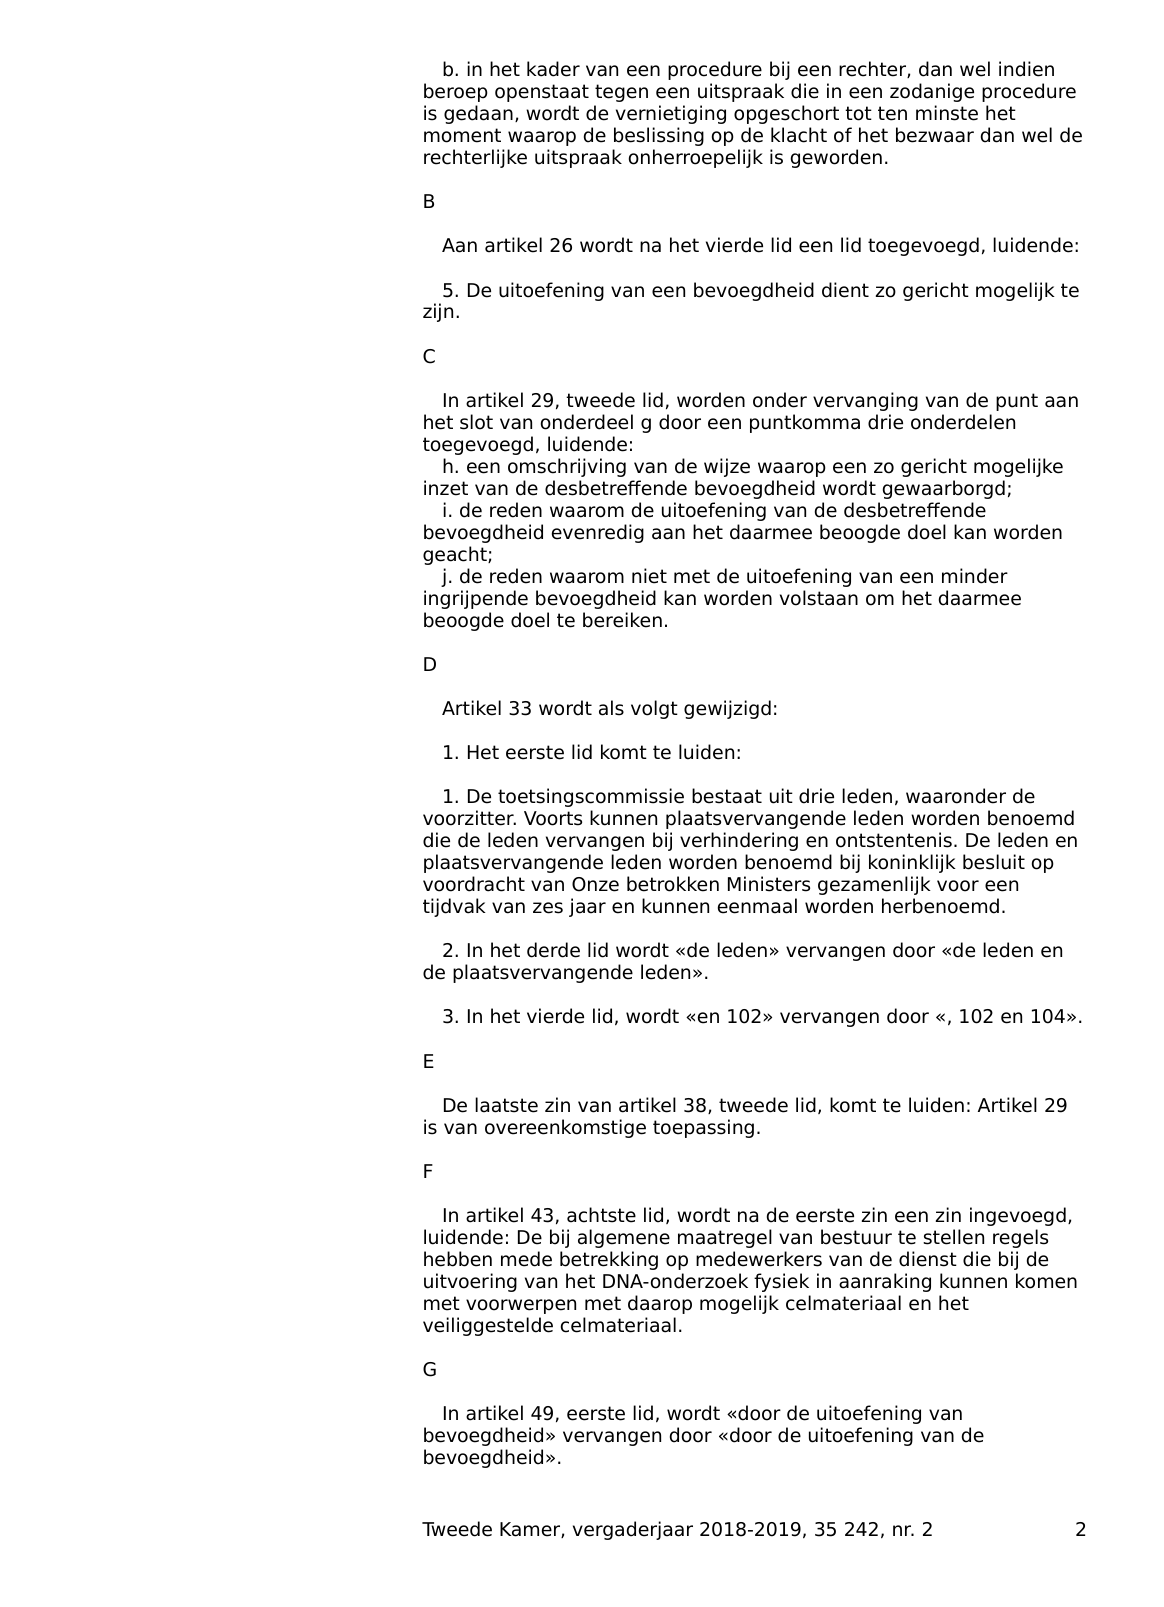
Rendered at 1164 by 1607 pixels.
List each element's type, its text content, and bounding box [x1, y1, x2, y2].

text In artikel 43, achtste lid, wordt na de eerste zin een zin ingevoegd, luidende: De bij algemene maatregel van bestuur te stellen regels hebben mede betrekking op medewerkers van de dienst die bij de uitvoering van het DNA-onderzoek fysiek in aanraking kunnen komen met voorwerpen met daarop mogelijk celmateriaal en het veiliggestelde celmateriaal. [422, 1205, 1087, 1337]
text 3. In het vierde lid, wordt «en 102» vervangen door «, 102 en 104». [422, 1006, 1087, 1028]
text In artikel 29, tweede lid, worden onder vervanging van de punt aan het slot van onderdeel g door een puntkomma drie onderdelen toegevoegd, luidende: [422, 390, 1087, 456]
text De laatste zin van artikel 38, tweede lid, komt te luiden: Artikel 29 is van overeenkomstige toepassing. [422, 1095, 1087, 1139]
text G [422, 1359, 1087, 1381]
text C [422, 346, 1087, 368]
text 1. Het eerste lid komt te luiden: [422, 742, 1087, 764]
text E [422, 1051, 1087, 1073]
text 1. De toetsingscommissie bestaat uit drie leden, waaronder de voorzitter. Voorts kunnen plaatsvervangende leden worden benoemd die de leden vervangen bij verhindering en ontstentenis. De leden en plaatsvervangende leden worden benoemd bij koninklijk besluit op voordracht van Onze betrokken Ministers gezamenlijk voor een tijdvak van zes jaar en kunnen eenmaal worden herbenoemd. [422, 786, 1087, 918]
text In artikel 49, eerste lid, wordt «door de uitoefening van bevoegdheid» vervangen door «door de uitoefening van de bevoegdheid». [422, 1403, 1087, 1469]
text j. de reden waarom niet met de uitoefening van een minder ingrijpende bevoegdheid kan worden volstaan om het daarmee beoogde doel te bereiken. [422, 566, 1087, 632]
text Artikel 33 wordt als volgt gewijzigd: [422, 698, 1087, 720]
text F [422, 1161, 1087, 1183]
text D [422, 654, 1087, 676]
text h. een omschrijving van de wijze waarop een zo gericht mogelijke inzet van de desbetreffende bevoegdheid wordt gewaarborgd; [422, 456, 1087, 500]
text b. in het kader van een procedure bij een rechter, dan wel indien beroep openstaat tegen een uitspraak die in een zodanige procedure is gedaan, wordt de vernietiging opgeschort tot ten minste het moment waarop de beslissing op de klacht of het bezwaar dan wel de rechterlijke uitspraak onherroepelijk is geworden. [422, 59, 1087, 169]
text 5. De uitoefening van een bevoegdheid dient zo gericht mogelijk te zijn. [422, 279, 1087, 323]
text Aan artikel 26 wordt na het vierde lid een lid toegevoegd, luidende: [422, 235, 1087, 257]
text i. de reden waarom de uitoefening van de desbetreffende bevoegdheid evenredig aan het daarmee beoogde doel kan worden geacht; [422, 500, 1087, 566]
text 2. In het derde lid wordt «de leden» vervangen door «de leden en de plaatsvervangende leden». [422, 940, 1087, 984]
text B [422, 191, 1087, 213]
